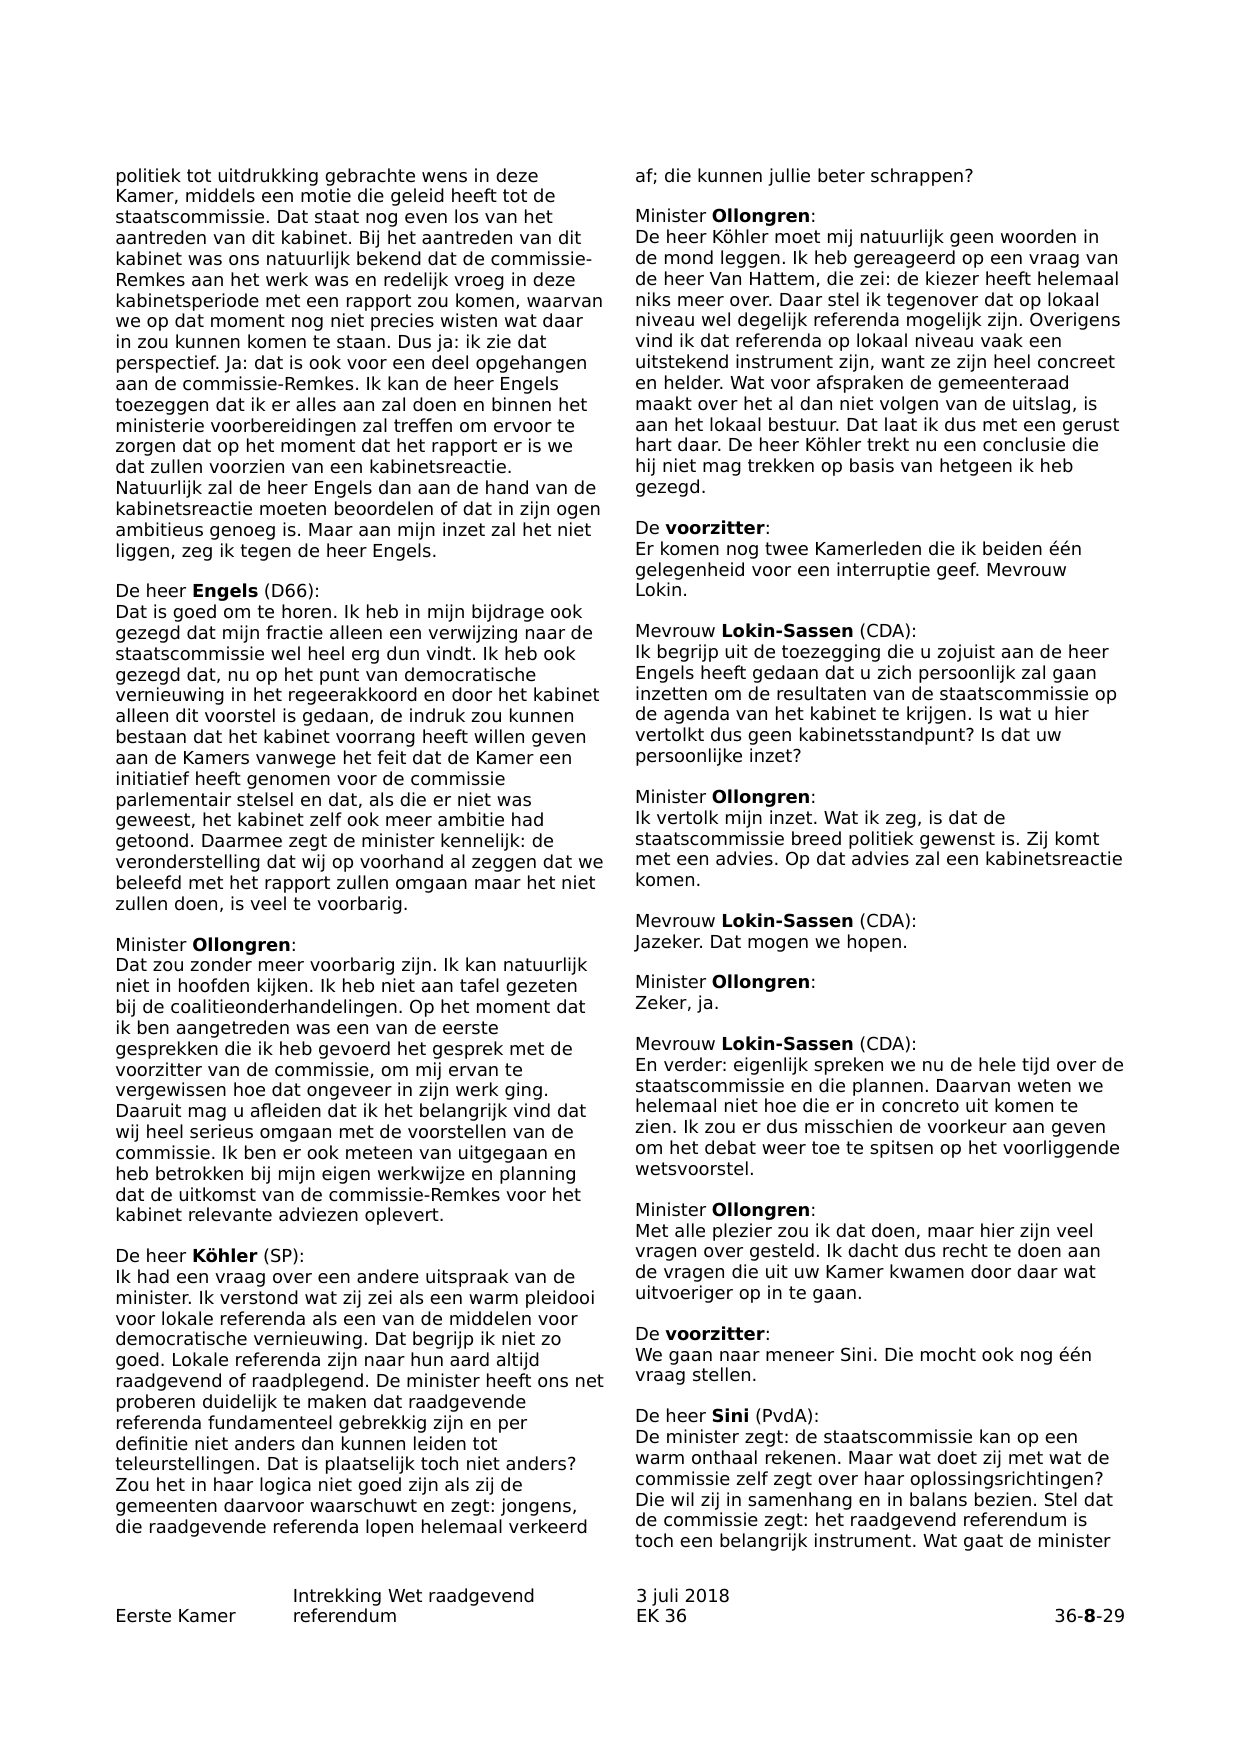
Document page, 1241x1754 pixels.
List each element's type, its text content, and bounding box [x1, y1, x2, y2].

text De voorzitter: [635, 518, 1125, 538]
text Minister Ollongren: [635, 206, 1125, 227]
text Dat is goed om te horen. Ik heb in mijn bijdrage ook gezegd dat mijn fractie alleen een verwijzing naar de staatscommissie wel heel erg dun vindt. Ik heb ook gezegd dat, nu op het punt van democratische vernieuwing in het regeerakkoord en door het kabinet alleen dit voorstel is gedaan, de indruk zou kunnen bestaan dat het kabinet voorrang heeft willen geven aan de Kamers vanwege het feit dat de Kamer een initiatief heeft genomen voor de commissie parlementair stelsel en dat, als die er niet was geweest, het kabinet zelf ook meer ambitie had getoond. Daarmee zegt de minister kennelijk: de veronderstelling dat wij op voorhand al zeggen dat we beleefd met het rapport zullen omgaan maar het niet zullen doen, is veel te voorbarig. [115, 602, 605, 914]
text Dat zou zonder meer voorbarig zijn. Ik kan natuurlijk niet in hoofden kijken. Ik heb niet aan tafel gezeten bij de coalitieonderhandelingen. Op het moment dat ik ben aangetreden was een van de eerste gesprekken die ik heb gevoerd het gesprek met de voorzitter van de commissie, om mij ervan te vergewissen hoe dat ongeveer in zijn werk ging. Daaruit mag u afleiden dat ik het belangrijk vind dat wij heel serieus omgaan met de voorstellen van de commissie. Ik ben er ook meteen van uitgegaan en heb betrokken bij mijn eigen werkwijze en planning dat de uitkomst van de commissie-Remkes voor het kabinet relevante adviezen oplevert. [115, 955, 605, 1226]
text Ik vertolk mijn inzet. Wat ik zeg, is dat de staatscommissie breed politiek gewenst is. Zij komt met een advies. Op dat advies zal een kabinetsreactie komen. [635, 807, 1125, 891]
text De heer Köhler (SP): [115, 1246, 605, 1267]
text politiek tot uitdrukking gebrachte wens in deze Kamer, middels een motie die geleid heeft tot de staatscommissie. Dat staat nog even los van het aantreden van dit kabinet. Bij het aantreden van dit kabinet was ons natuurlijk bekend dat de commissie-Remkes aan het werk was en redelijk vroeg in deze kabinetsperiode met een rapport zou komen, waarvan we op dat moment nog niet precies wisten wat daar in zou kunnen komen te staan. Dus ja: ik zie dat perspectief. Ja: dat is ook voor een deel opgehangen aan de commissie-Remkes. Ik kan de heer Engels toezeggen dat ik er alles aan zal doen en binnen het ministerie voorbereidingen zal treffen om ervoor te zorgen dat op het moment dat het rapport er is we dat zullen voorzien van een kabinetsreactie. Natuurlijk zal de heer Engels dan aan de hand van de kabinetsreactie moeten beoordelen of dat in zijn ogen ambitieus genoeg is. Maar aan mijn inzet zal het niet liggen, zeg ik tegen de heer Engels. [115, 165, 605, 561]
text Ik had een vraag over een andere uitspraak van de minister. Ik verstond wat zij zei als een warm pleidooi voor lokale referenda als een van de middelen voor democratische vernieuwing. Dat begrijp ik niet zo goed. Lokale referenda zijn naar hun aard altijd raadgevend of raadplegend. De minister heeft ons net proberen duidelijk te maken dat raadgevende referenda fundamenteel gebrekkig zijn en per definitie niet anders dan kunnen leiden tot teleurstellingen. Dat is plaatselijk toch niet anders? Zou het in haar logica niet goed zijn als zij de gemeenten daarvoor waarschuwt en zegt: jongens, die raadgevende referenda lopen helemaal verkeerd [115, 1267, 605, 1537]
text Zeker, ja. [635, 993, 1125, 1014]
text We gaan naar meneer Sini. Die mocht ook nog één vraag stellen. [635, 1344, 1125, 1386]
text Minister Ollongren: [635, 787, 1125, 807]
text Mevrouw Lokin-Sassen (CDA): [635, 911, 1125, 931]
text af; die kunnen jullie beter schrappen? [635, 165, 1125, 186]
text Minister Ollongren: [635, 1199, 1125, 1220]
text Er komen nog twee Kamerleden die ik beiden één gelegenheid voor een interruptie geef. Mevrouw Lokin. [635, 538, 1125, 601]
text De voorzitter: [635, 1324, 1125, 1344]
text Minister Ollongren: [635, 972, 1125, 993]
text De heer Köhler moet mij natuurlijk geen woorden in de mond leggen. Ik heb gereageerd op een vraag van de heer Van Hattem, die zei: de kiezer heeft helemaal niks meer over. Daar stel ik tegenover dat op lokaal niveau wel degelijk referenda mogelijk zijn. Overigens vind ik dat referenda op lokaal niveau vaak een uitstekend instrument zijn, want ze zijn heel concreet en helder. Wat voor afspraken de gemeenteraad maakt over het al dan niet volgen van de uitslag, is aan het lokaal bestuur. Dat laat ik dus met een gerust hart daar. De heer Köhler trekt nu een conclusie die hij niet mag trekken op basis van hetgeen ik heb gezegd. [635, 227, 1125, 498]
text Met alle plezier zou ik dat doen, maar hier zijn veel vragen over gesteld. Ik dacht dus recht te doen aan de vragen die uit uw Kamer kwamen door daar wat uitvoeriger op in te gaan. [635, 1220, 1125, 1304]
text Mevrouw Lokin-Sassen (CDA): [635, 621, 1125, 642]
text Jazeker. Dat mogen we hopen. [635, 931, 1125, 952]
text En verder: eigenlijk spreken we nu de hele tijd over de staatscommissie en die plannen. Daarvan weten we helemaal niet hoe die er in concreto uit komen te zien. Ik zou er dus misschien de voorkeur aan geven om het debat weer toe te spitsen op het voorliggende wetsvoorstel. [635, 1054, 1125, 1179]
text Ik begrijp uit de toezegging die u zojuist aan de heer Engels heeft gedaan dat u zich persoonlijk zal gaan inzetten om de resultaten van de staatscommissie op de agenda van het kabinet te krijgen. Is wat u hier vertolkt dus geen kabinetsstandpunt? Is dat uw persoonlijke inzet? [635, 642, 1125, 767]
text De heer Engels (D66): [115, 581, 605, 602]
text Minister Ollongren: [115, 934, 605, 955]
text Mevrouw Lokin-Sassen (CDA): [635, 1034, 1125, 1054]
text De heer Sini (PvdA): [635, 1406, 1125, 1427]
text De minister zegt: de staatscommissie kan op een warm onthaal rekenen. Maar wat doet zij met wat de commissie zelf zegt over haar oplossingsrichtingen? Die wil zij in samenhang en in balans bezien. Stel dat de commissie zegt: het raadgevend referendum is toch een belangrijk instrument. Wat gaat de minister [635, 1427, 1125, 1552]
